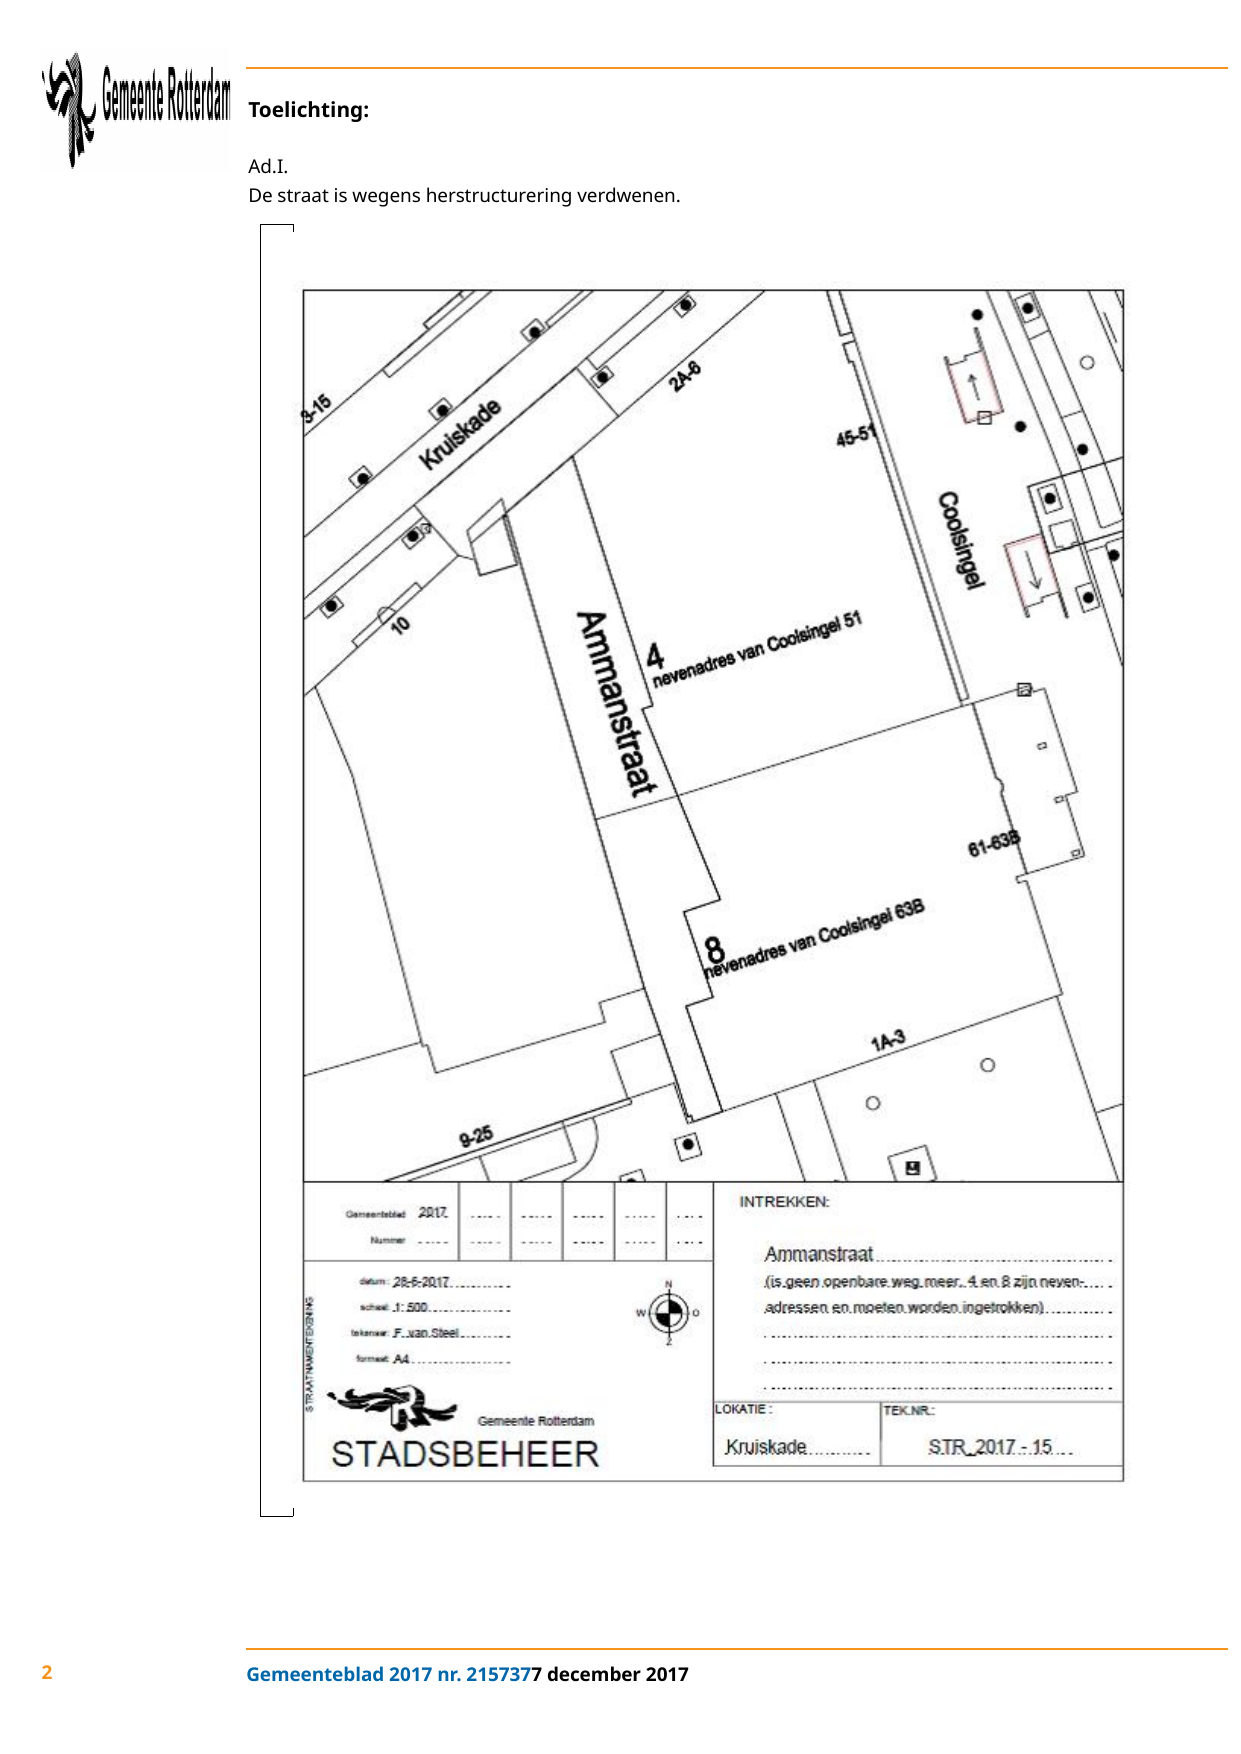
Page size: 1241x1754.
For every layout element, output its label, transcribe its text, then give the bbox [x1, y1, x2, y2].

picture [268, 232, 1173, 1508]
text De straat is wegens herstructurering verdwenen. [248, 182, 1152, 208]
picture [41, 47, 231, 172]
text Toelichting: [248, 95, 1152, 123]
text Ad.I. [248, 153, 1152, 179]
